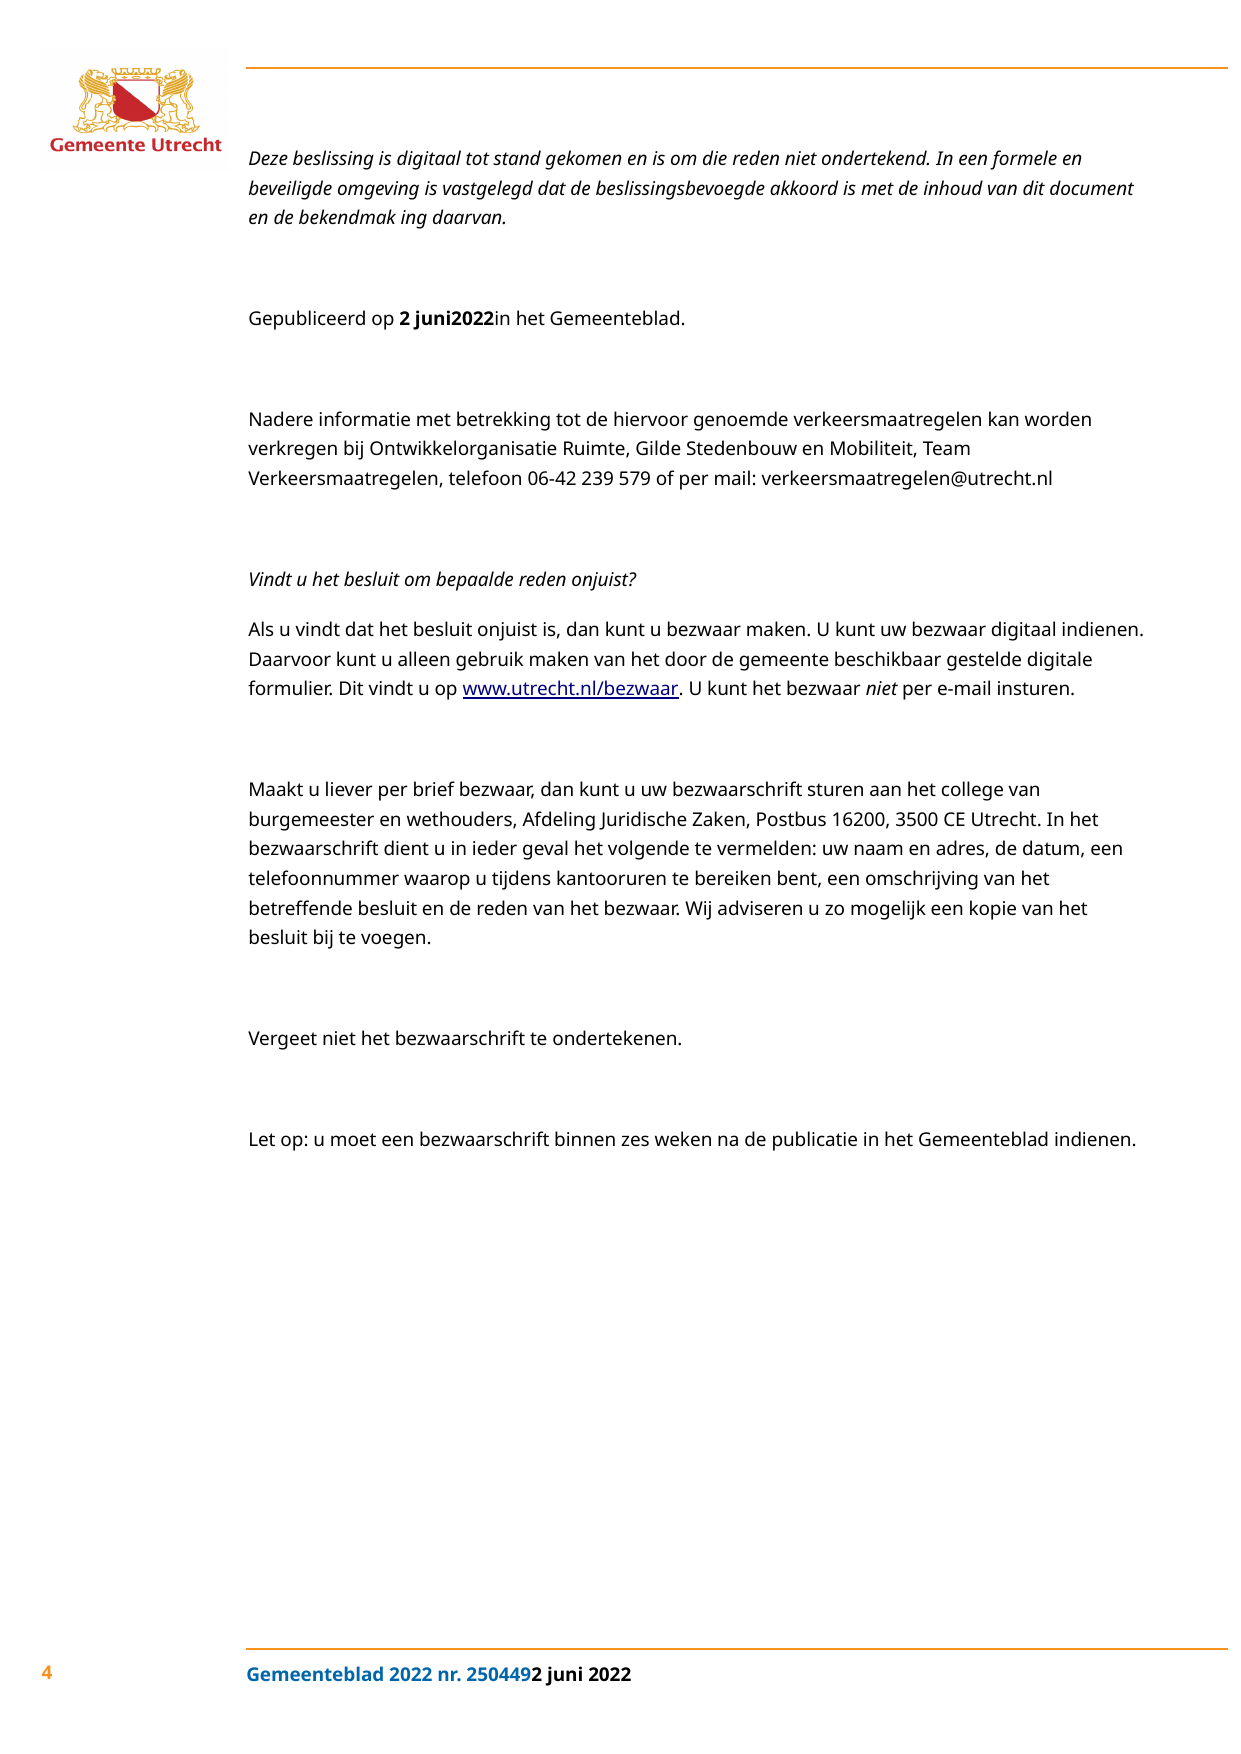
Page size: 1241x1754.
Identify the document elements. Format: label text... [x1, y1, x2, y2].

text Nadere informatie met betrekking tot de hiervoor genoemde verkeersmaatregelen kan worden verkregen bij Ontwikkelorganisatie Ruimte, Gilde Stedenbouw en Mobiliteit, Team Verkeersmaatregelen, telefoon 06-42 239 579 of per mail: verkeersmaatregelen@utrecht.nl [248, 406, 1152, 491]
text Vergeet niet het bezwaarschrift te ondertekenen. [248, 1025, 1152, 1051]
text Als u vindt dat het besluit onjuist is, dan kunt u bezwaar maken. U kunt uw bezwaar digitaal indienen. Daarvoor kunt u alleen gebruik maken van het door de gemeente beschikbaar gestelde digitale formulier. Dit vindt u op www.utrecht.nl/bezwaar. U kunt het bezwaar niet per e-mail insturen. [248, 616, 1152, 701]
text Deze beslissing is digitaal tot stand gekomen en is om die reden niet ondertekend. In een formele en beveiligde omgeving is vastgelegd dat de beslissingsbevoegde akkoord is met de inhoud van dit document en de bekendmak ing daarvan. [248, 145, 1152, 230]
text Let op: u moet een bezwaarschrift binnen zes weken na de publicatie in het Gemeenteblad indienen. [248, 1126, 1152, 1152]
text Maakt u liever per brief bezwaar, dan kunt u uw bezwaarschrift sturen aan het college van burgemeester en wethouders, Afdeling Juridische Zaken, Postbus 16200, 3500 CE Utrecht. In het bezwaarschrift dient u in ieder geval het volgende te vermelden: uw naam en adres, de datum, een telefoonnummer waarop u tijdens kantooruren te bereiken bent, een omschrijving van het betreffende besluit en de reden van het bezwaar. Wij adviseren u zo mogelijk een kopie van het besluit bij te voegen. [248, 776, 1152, 950]
picture [41, 47, 231, 172]
text Vindt u het besluit om bepaalde reden onjuist? [248, 566, 1152, 592]
text Gepubliceerd op 2 juni2022in het Gemeenteblad. [248, 305, 1152, 331]
